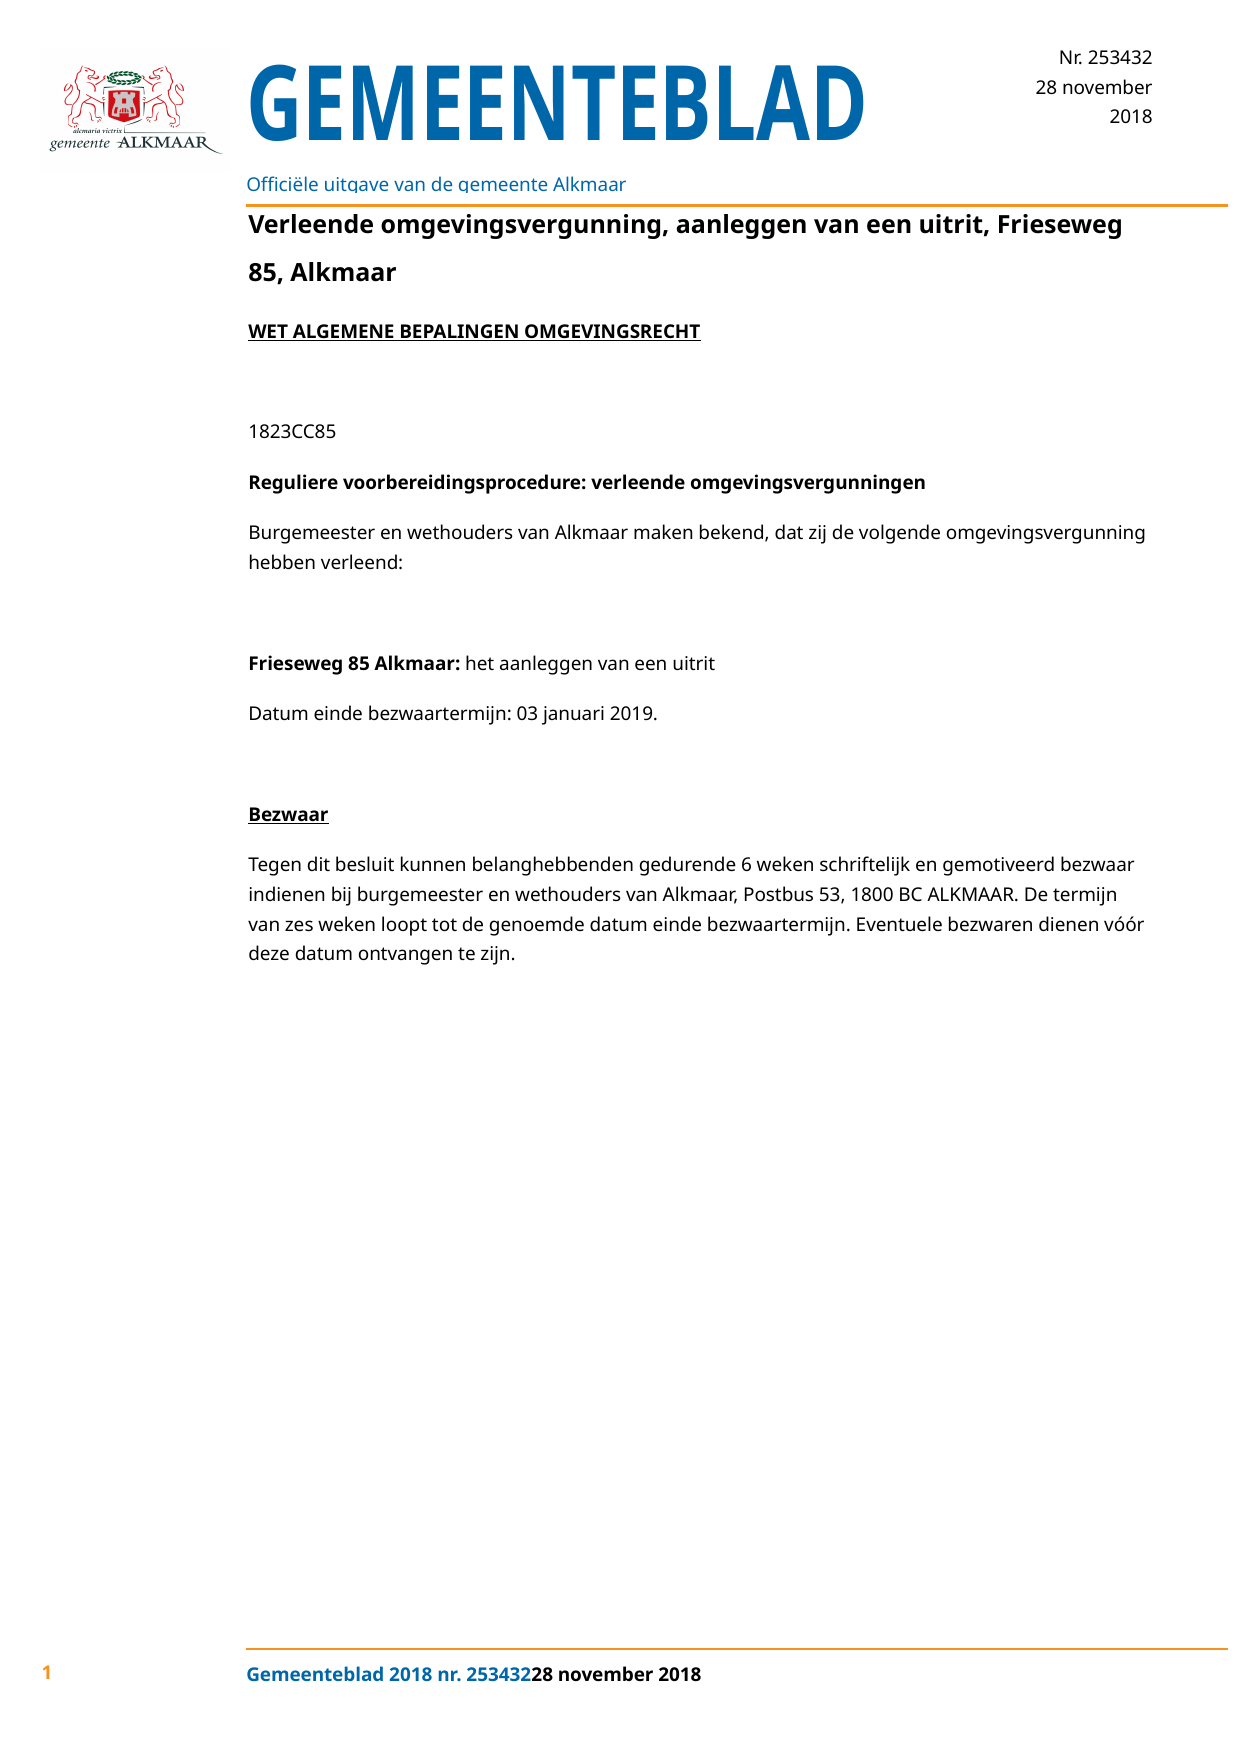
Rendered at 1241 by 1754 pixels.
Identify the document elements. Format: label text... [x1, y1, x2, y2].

text Datum einde bezwaartermijn: 03 januari 2019. [248, 700, 1152, 726]
text Verleende omgevingsvergunning, aanleggen van een uitrit, Frieseweg 85, Alkmaar [248, 207, 1152, 288]
text 1823CC85 [248, 419, 1152, 444]
text Reguliere voorbereidingsprocedure: verleende omgevingsvergunningen [248, 469, 1152, 495]
text Frieseweg 85 Alkmaar: het aanleggen van een uitrit [248, 650, 1152, 676]
text Bezwaar [248, 801, 1152, 827]
text Tegen dit besluit kunnen belanghebbenden gedurende 6 weken schriftelijk en gemotiveerd bezwaar indienen bij burgemeester en wethouders van Alkmaar, Postbus 53, 1800 BC ALKMAAR. De termijn van zes weken loopt tot de genoemde datum einde bezwaartermijn. Eventuele bezwaren dienen vóór deze datum ontvangen te zijn. [248, 852, 1152, 966]
text WET ALGEMENE BEPALINGEN OMGEVINGSRECHT [248, 318, 1152, 344]
picture [41, 47, 231, 172]
text Burgemeester en wethouders van Alkmaar maken bekend, dat zij de volgende omgevingsvergunning hebben verleend: [248, 519, 1152, 575]
